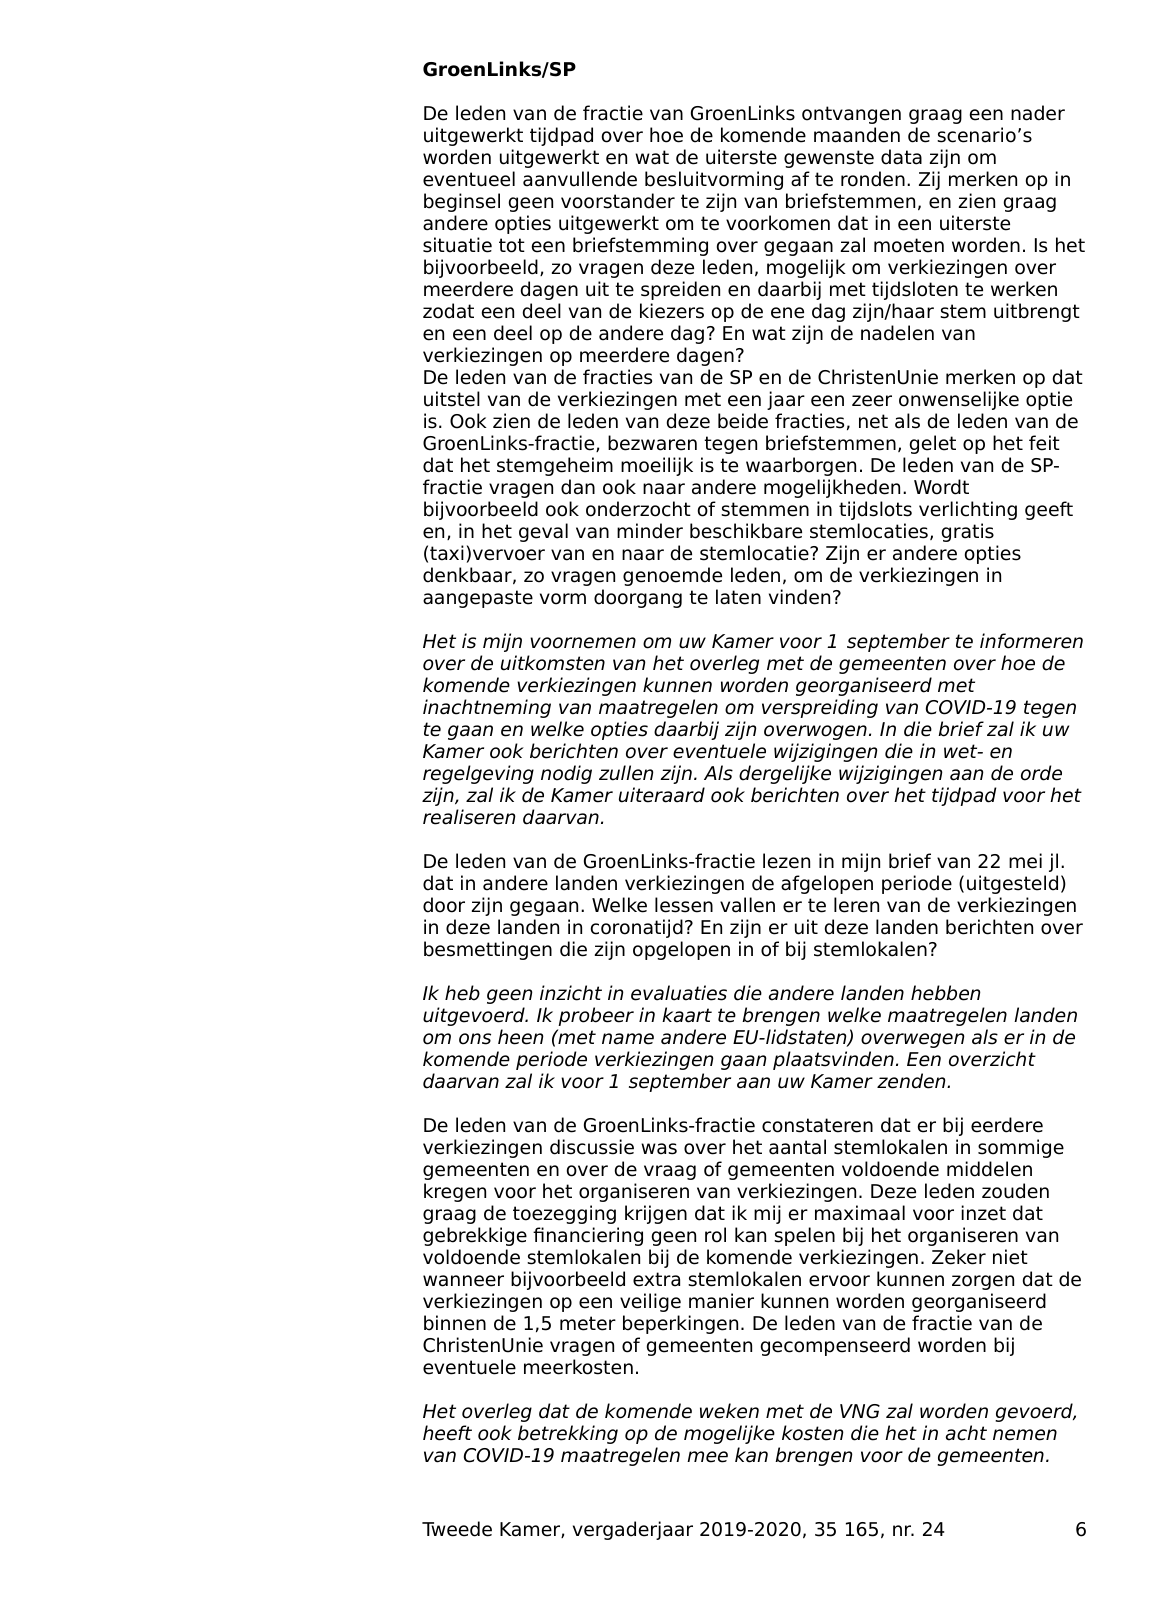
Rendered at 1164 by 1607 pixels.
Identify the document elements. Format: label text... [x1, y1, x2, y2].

text De leden van de GroenLinks-fractie constateren dat er bij eerdere verkiezingen discussie was over het aantal stemlokalen in sommige gemeenten en over de vraag of gemeenten voldoende middelen kregen voor het organiseren van verkiezingen. Deze leden zouden graag de toezegging krijgen dat ik mij er maximaal voor inzet dat gebrekkige financiering geen rol kan spelen bij het organiseren van voldoende stemlokalen bij de komende verkiezingen. Zeker niet wanneer bijvoorbeeld extra stemlokalen ervoor kunnen zorgen dat de verkiezingen op een veilige manier kunnen worden georganiseerd binnen de 1,5 meter beperkingen. De leden van de fractie van de ChristenUnie vragen of gemeenten gecompenseerd worden bij eventuele meerkosten. [422, 1115, 1087, 1379]
text Het overleg dat de komende weken met de VNG zal worden gevoerd, heeft ook betrekking op de mogelijke kosten die het in acht nemen van COVID-19 maatregelen mee kan brengen voor de gemeenten. [422, 1401, 1087, 1467]
text Ik heb geen inzicht in evaluaties die andere landen hebben uitgevoerd. Ik probeer in kaart te brengen welke maatregelen landen om ons heen (met name andere EU-lidstaten) overwegen als er in de komende periode verkiezingen gaan plaatsvinden. Een overzicht daarvan zal ik voor 1 september aan uw Kamer zenden. [422, 983, 1087, 1093]
text De leden van de fractie van GroenLinks ontvangen graag een nader uitgewerkt tijdpad over hoe de komende maanden de scenario’s worden uitgewerkt en wat de uiterste gewenste data zijn om eventueel aanvullende besluitvorming af te ronden. Zij merken op in beginsel geen voorstander te zijn van briefstemmen, en zien graag andere opties uitgewerkt om te voorkomen dat in een uiterste situatie tot een briefstemming over gegaan zal moeten worden. Is het bijvoorbeeld, zo vragen deze leden, mogelijk om verkiezingen over meerdere dagen uit te spreiden en daarbij met tijdsloten te werken zodat een deel van de kiezers op de ene dag zijn/haar stem uitbrengt en een deel op de andere dag? En wat zijn de nadelen van verkiezingen op meerdere dagen? [422, 103, 1087, 367]
subtitle GroenLinks/SP [422, 59, 1087, 81]
text Het is mijn voornemen om uw Kamer voor 1 september te informeren over de uitkomsten van het overleg met de gemeenten over hoe de komende verkiezingen kunnen worden georganiseerd met inachtneming van maatregelen om verspreiding van COVID-19 tegen te gaan en welke opties daarbij zijn overwogen. In die brief zal ik uw Kamer ook berichten over eventuele wijzigingen die in wet- en regelgeving nodig zullen zijn. Als dergelijke wijzigingen aan de orde zijn, zal ik de Kamer uiteraard ook berichten over het tijdpad voor het realiseren daarvan. [422, 631, 1087, 829]
text De leden van de fracties van de SP en de ChristenUnie merken op dat uitstel van de verkiezingen met een jaar een zeer onwenselijke optie is. Ook zien de leden van deze beide fracties, net als de leden van de GroenLinks-fractie, bezwaren tegen briefstemmen, gelet op het feit dat het stemgeheim moeilijk is te waarborgen. De leden van de SP-fractie vragen dan ook naar andere mogelijkheden. Wordt bijvoorbeeld ook onderzocht of stemmen in tijdslots verlichting geeft en, in het geval van minder beschikbare stemlocaties, gratis (taxi)vervoer van en naar de stemlocatie? Zijn er andere opties denkbaar, zo vragen genoemde leden, om de verkiezingen in aangepaste vorm doorgang te laten vinden? [422, 367, 1087, 609]
text De leden van de GroenLinks-fractie lezen in mijn brief van 22 mei jl. dat in andere landen verkiezingen de afgelopen periode (uitgesteld) door zijn gegaan. Welke lessen vallen er te leren van de verkiezingen in deze landen in coronatijd? En zijn er uit deze landen berichten over besmettingen die zijn opgelopen in of bij stemlokalen? [422, 851, 1087, 961]
